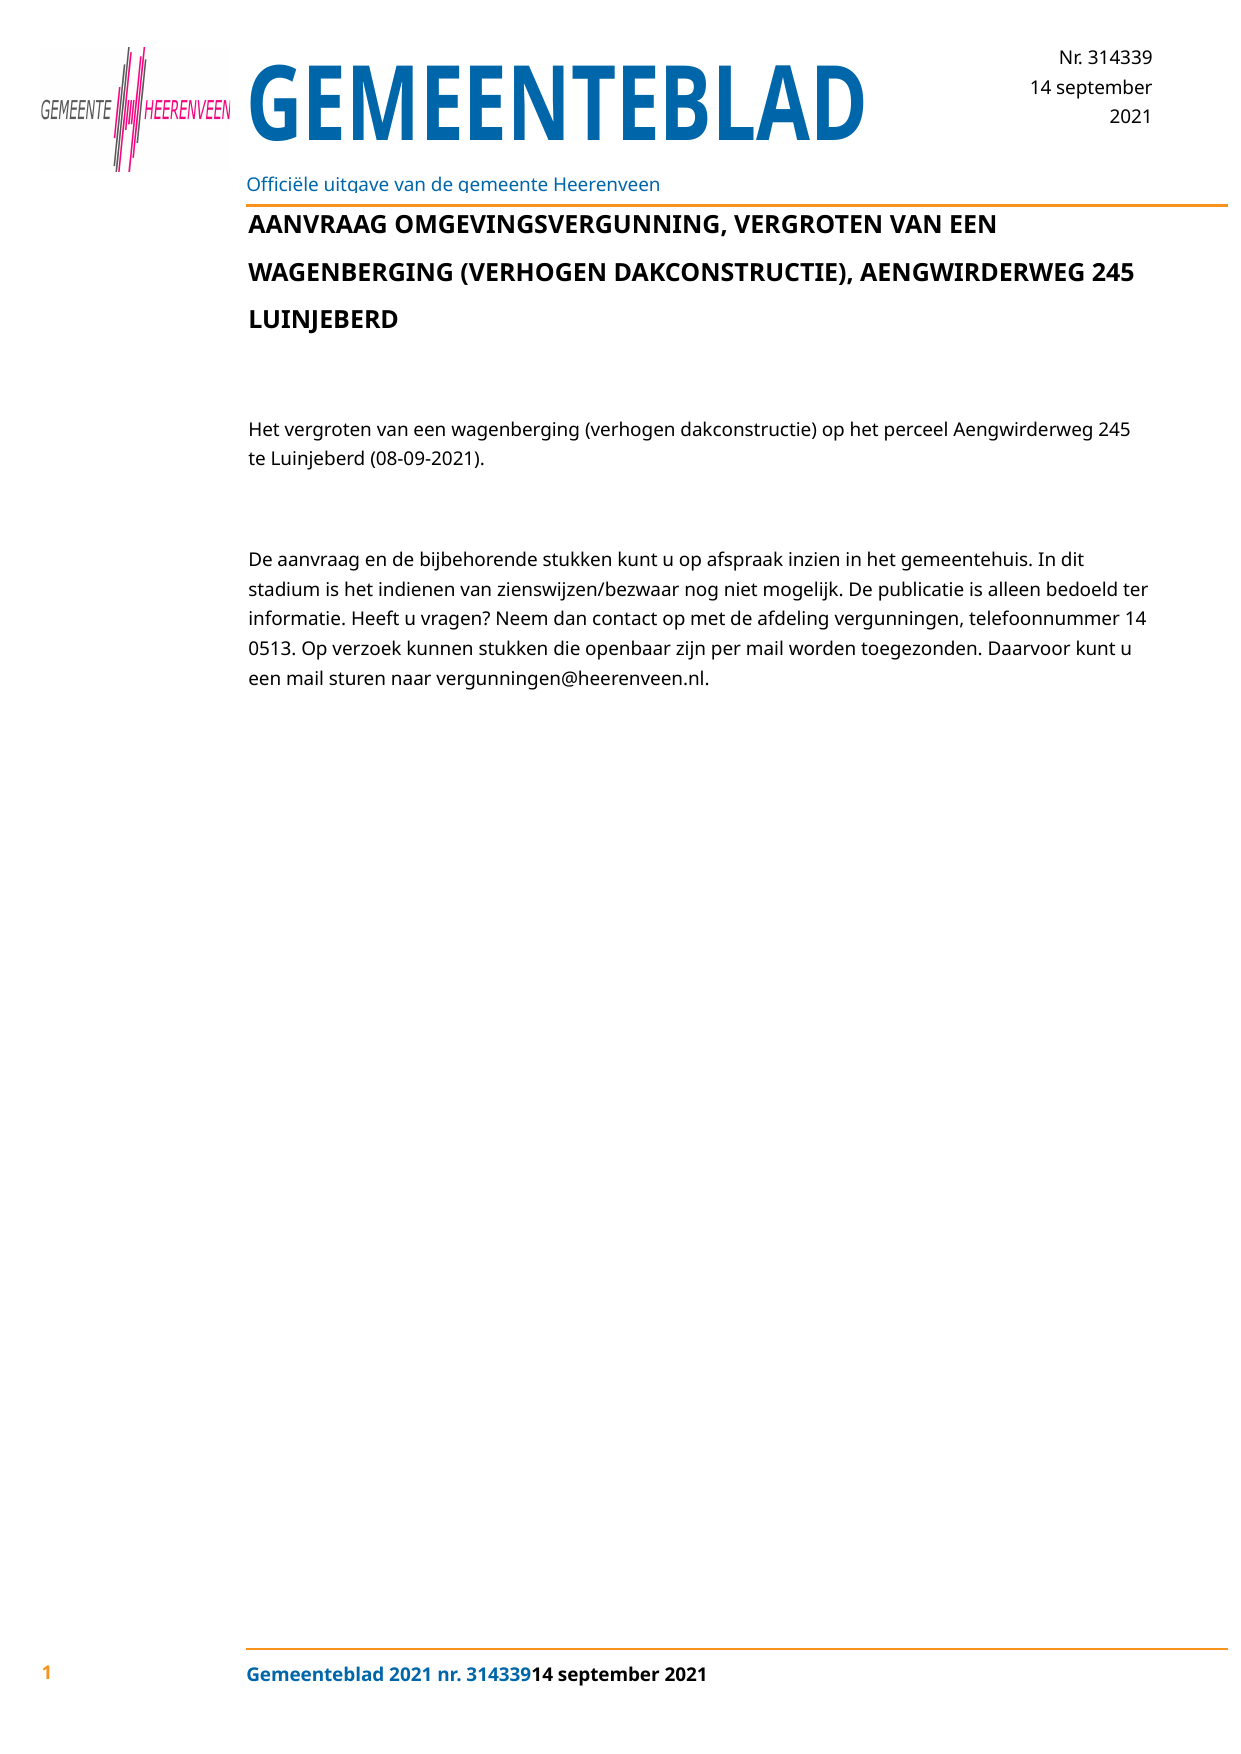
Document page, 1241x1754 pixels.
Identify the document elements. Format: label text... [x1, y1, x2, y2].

text Het vergroten van een wagenberging (verhogen dakconstructie) op het perceel Aengwirderweg 245 te Luinjeberd (08-09-2021). [248, 416, 1152, 471]
text AANVRAAG OMGEVINGSVERGUNNING, VERGROTEN VAN EEN WAGENBERGING (VERHOGEN DAKCONSTRUCTIE), AENGWIRDERWEG 245 LUINJEBERD [248, 207, 1152, 336]
text De aanvraag en de bijbehorende stukken kunt u op afspraak inzien in het gemeentehuis. In dit stadium is het indienen van zienswijzen/bezwaar nog niet mogelijk. De publicatie is alleen bedoeld ter informatie. Heeft u vragen? Neem dan contact op met de afdeling vergunningen, telefoonnummer 14 0513. Op verzoek kunnen stukken die openbaar zijn per mail worden toegezonden. Daarvoor kunt u een mail sturen naar vergunningen@heerenveen.nl. [248, 546, 1152, 690]
picture [41, 47, 231, 172]
